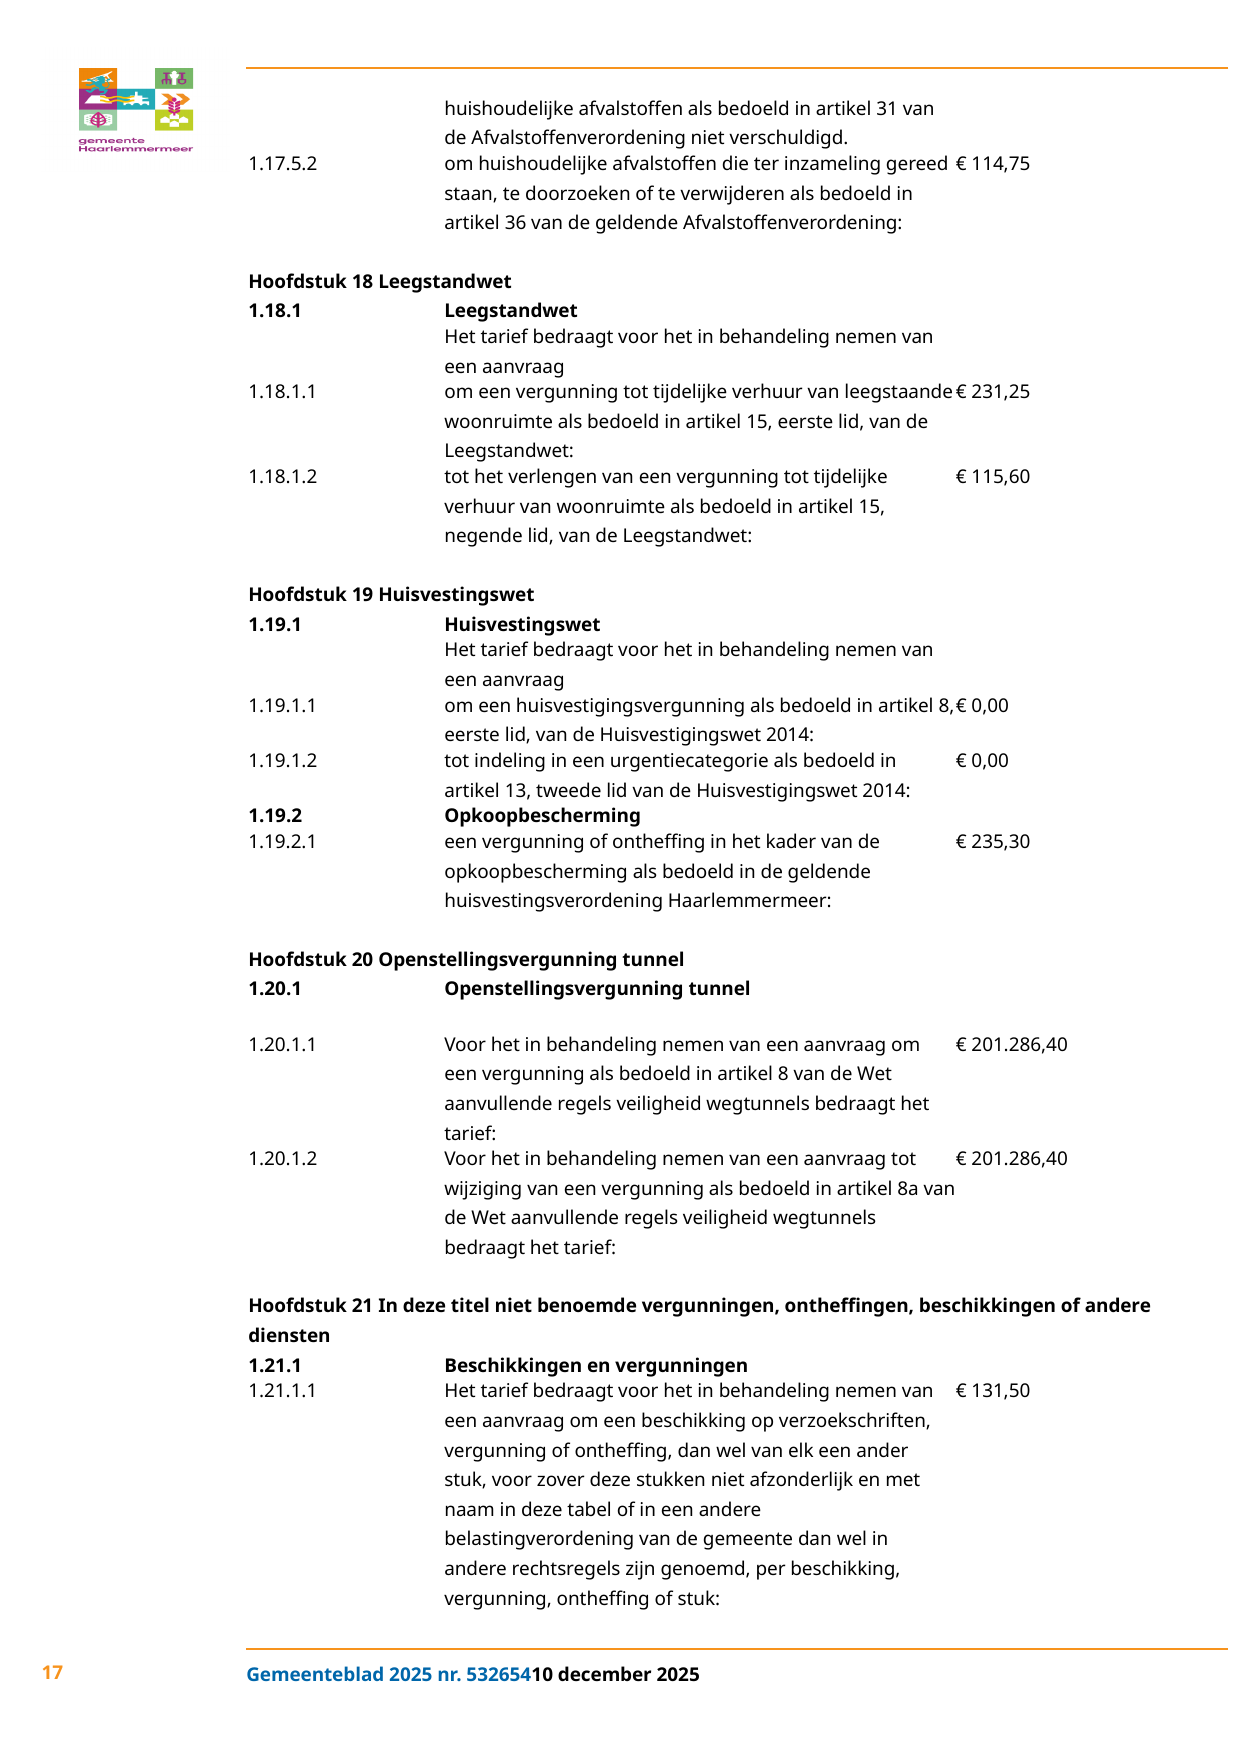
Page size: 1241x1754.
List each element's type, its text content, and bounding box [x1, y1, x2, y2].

text Hoofdstuk 19 Huisvestingswet [248, 581, 1152, 607]
table_header [956, 611, 1152, 637]
table_cell 1.19.1.2 [248, 747, 444, 802]
table_cell 1.20.1.1 [248, 1031, 444, 1145]
table_cell 1.17.5.2 [248, 150, 444, 235]
text Hoofdstuk 21 In deze titel niet benoemde vergunningen, ontheffingen, beschikkingen of andere diensten [248, 1293, 1152, 1348]
table_header [956, 1352, 1152, 1378]
table_cell om een huisvestigingsvergunning als bedoeld in artikel 8, eerste lid, van de Huisvestigingswet 2014: [444, 692, 956, 747]
table_cell € 131,50 [956, 1378, 1152, 1611]
table_cell Voor het in behandeling nemen van een aanvraag tot wijziging van een vergunning als bedoeld in artikel 8a van de Wet aanvullende regels veiligheid wegtunnels bedraagt het tarief: [444, 1145, 956, 1260]
table_header 1.20.1 [248, 976, 444, 1031]
table_cell [248, 637, 444, 692]
table_cell [956, 95, 1152, 150]
table_cell € 235,30 [956, 828, 1152, 913]
table_cell € 201.286,40 [956, 1031, 1152, 1145]
text Hoofdstuk 20 Openstellingsvergunning tunnel [248, 946, 1152, 972]
table_cell € 114,75 [956, 150, 1152, 235]
table_cell 1.20.1.2 [248, 1145, 444, 1260]
table_cell [248, 323, 444, 378]
table_cell [956, 637, 1152, 692]
table_cell Voor het in behandeling nemen van een aanvraag om een vergunning als bedoeld in artikel 8 van de Wet aanvullende regels veiligheid wegtunnels bedraagt het tarief: [444, 1031, 956, 1145]
table_cell een vergunning of ontheffing in het kader van de opkoopbescherming als bedoeld in de geldende huisvestingsverordening Haarlemmermeer: [444, 828, 956, 913]
table_header Beschikkingen en vergunningen [444, 1352, 956, 1378]
text Hoofdstuk 18 Leegstandwet [248, 268, 1152, 293]
table_cell huishoudelijke afvalstoffen als bedoeld in artikel 31 van de Afvalstoffenverordening niet verschuldigd. [444, 95, 956, 150]
table_cell € 115,60 [956, 464, 1152, 548]
table_cell Opkoopbescherming [444, 803, 956, 828]
table_cell 1.19.2 [248, 803, 444, 828]
table_header Huisvestingswet [444, 611, 956, 637]
table_cell om huishoudelijke afvalstoffen die ter inzameling gereed staan, te doorzoeken of te verwijderen als bedoeld in artikel 36 van de geldende Afvalstoffenverordening: [444, 150, 956, 235]
table_cell tot indeling in een urgentiecategorie als bedoeld in artikel 13, tweede lid van de Huisvestigingswet 2014: [444, 747, 956, 802]
table_cell 1.18.1.1 [248, 379, 444, 463]
table_cell om een vergunning tot tijdelijke verhuur van leegstaande woonruimte als bedoeld in artikel 15, eerste lid, van de Leegstandwet: [444, 379, 956, 463]
table_header Openstellingsvergunning tunnel [444, 976, 956, 1031]
table_cell 1.19.2.1 [248, 828, 444, 913]
table_header 1.21.1 [248, 1352, 444, 1378]
table_cell 1.21.1.1 [248, 1378, 444, 1611]
table_cell Het tarief bedraagt voor het in behandeling nemen van een aanvraag [444, 637, 956, 692]
table_cell [956, 323, 1152, 378]
table_header 1.18.1 [248, 298, 444, 323]
table_cell 1.18.1.2 [248, 464, 444, 548]
table_cell € 201.286,40 [956, 1145, 1152, 1260]
table_cell tot het verlengen van een vergunning tot tijdelijke verhuur van woonruimte als bedoeld in artikel 15, negende lid, van de Leegstandwet: [444, 464, 956, 548]
table_header [956, 298, 1152, 323]
table_cell [956, 803, 1152, 828]
table_cell 1.19.1.1 [248, 692, 444, 747]
table_header 1.19.1 [248, 611, 444, 637]
table_header Leegstandwet [444, 298, 956, 323]
table_cell Het tarief bedraagt voor het in behandeling nemen van een aanvraag [444, 323, 956, 378]
table_cell € 0,00 [956, 747, 1152, 802]
table_cell € 231,25 [956, 379, 1152, 463]
table_cell € 0,00 [956, 692, 1152, 747]
table_cell [248, 95, 444, 150]
table_cell Het tarief bedraagt voor het in behandeling nemen van een aanvraag om een beschikking op verzoekschriften, vergunning of ontheffing, dan wel van elk een ander stuk, voor zover deze stukken niet afzonderlijk en met naam in deze tabel of in een andere belastingverordening van de gemeente dan wel in andere rechtsregels zijn genoemd, per beschikking, vergunning, ontheffing of stuk: [444, 1378, 956, 1611]
table_header [956, 976, 1152, 1031]
picture [41, 47, 231, 172]
